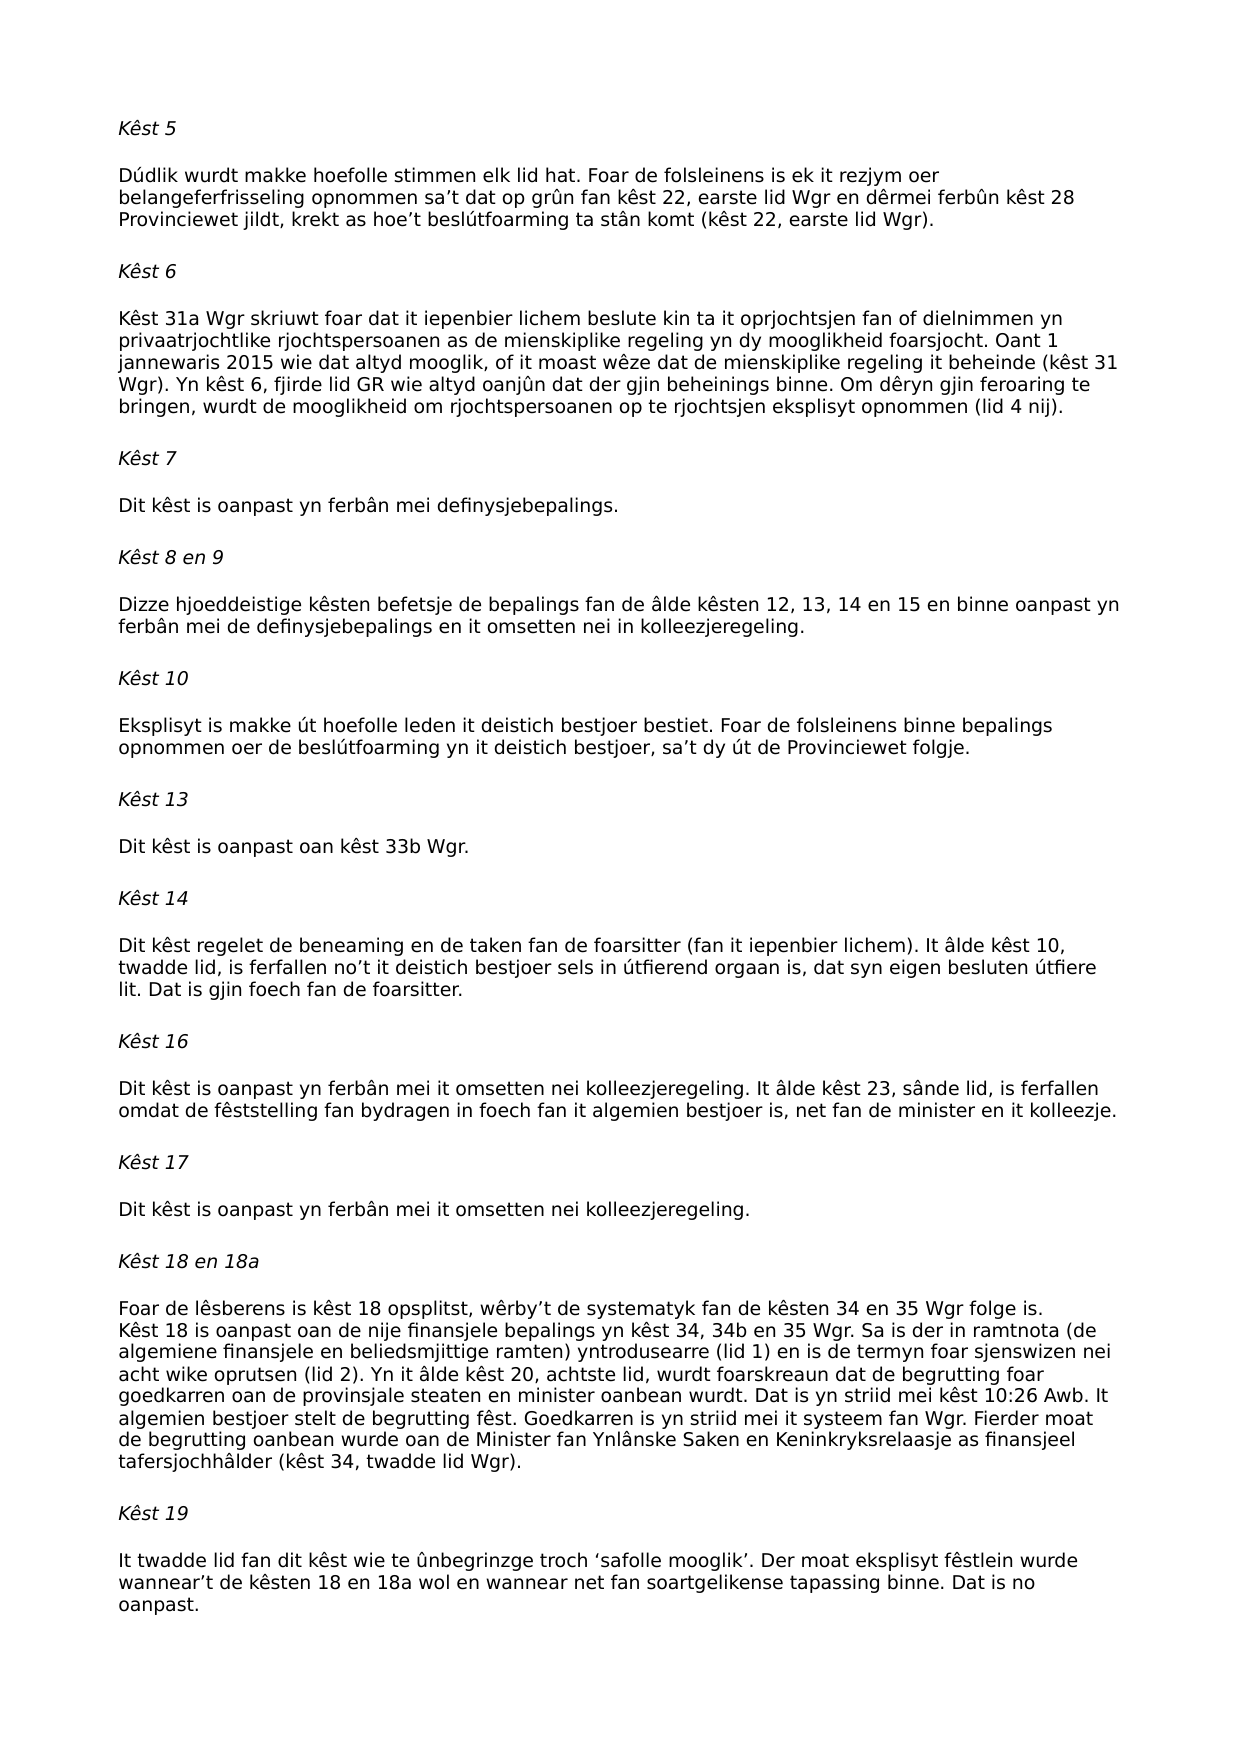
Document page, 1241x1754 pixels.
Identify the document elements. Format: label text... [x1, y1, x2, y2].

subtitle Kêst 19 [118, 1503, 1122, 1525]
subtitle Kêst 5 [118, 118, 1122, 140]
text Dit kêst is oanpast yn ferbân mei it omsetten nei kolleezjeregeling. It âlde kêst 23, sânde lid, is ferfallen omdat de fêststelling fan bydragen in foech fan it algemien bestjoer is, net fan de minister en it kolleezje. [118, 1078, 1122, 1122]
subtitle Kêst 6 [118, 261, 1122, 283]
text Dúdlik wurdt makke hoefolle stimmen elk lid hat. Foar de folsleinens is ek it rezjym oer belangeferfrisseling opnommen sa’t dat op grûn fan kêst 22, earste lid Wgr en dêrmei ferbûn kêst 28 Provinciewet jildt, krekt as hoe’t beslútfoarming ta stân komt (kêst 22, earste lid Wgr). [118, 165, 1122, 231]
text Dit kêst is oanpast oan kêst 33b Wgr. [118, 836, 1122, 858]
text Dit kêst is oanpast yn ferbân mei it omsetten nei kolleezjeregeling. [118, 1198, 1122, 1221]
text Dit kêst is oanpast yn ferbân mei definysjebepalings. [118, 495, 1122, 517]
subtitle Kêst 16 [118, 1031, 1122, 1053]
text Foar de lêsberens is kêst 18 opsplitst, wêrby’t de systematyk fan de kêsten 34 en 35 Wgr folge is. [118, 1297, 1122, 1319]
subtitle Kêst 14 [118, 888, 1122, 910]
subtitle Kêst 7 [118, 448, 1122, 470]
subtitle Kêst 10 [118, 668, 1122, 690]
text Kêst 18 is oanpast oan de nije finansjele bepalings yn kêst 34, 34b en 35 Wgr. Sa is der in ramtnota (de algemiene finansjele en beliedsmjittige ramten) yntrodusearre (lid 1) en is de termyn foar sjenswizen nei acht wike oprutsen (lid 2). Yn it âlde kêst 20, achtste lid, wurdt foarskreaun dat de begrutting foar goedkarren oan de provinsjale steaten en minister oanbean wurdt. Dat is yn striid mei kêst 10:26 Awb. It algemien bestjoer stelt de begrutting fêst. Goedkarren is yn striid mei it systeem fan Wgr. Fierder moat de begrutting oanbean wurde oan de Minister fan Ynlânske Saken en Keninkryksrelaasje as finansjeel tafersjochhâlder (kêst 34, twadde lid Wgr). [118, 1319, 1122, 1473]
subtitle Kêst 17 [118, 1152, 1122, 1173]
text Dizze hjoeddeistige kêsten befetsje de bepalings fan de âlde kêsten 12, 13, 14 en 15 en binne oanpast yn ferbân mei de definysjebepalings en it omsetten nei in kolleezjeregeling. [118, 594, 1122, 638]
text Kêst 31a Wgr skriuwt foar dat it iepenbier lichem beslute kin ta it oprjochtsjen fan of dielnimmen yn privaatrjochtlike rjochtspersoanen as de mienskiplike regeling yn dy mooglikheid foarsjocht. Oant 1 jannewaris 2015 wie dat altyd mooglik, of it moast wêze dat de mienskiplike regeling it beheinde (kêst 31 Wgr). Yn kêst 6, fjirde lid GR wie altyd oanjûn dat der gjin beheinings binne. Om dêryn gjin feroaring te bringen, wurdt de mooglikheid om rjochtspersoanen op te rjochtsjen eksplisyt opnommen (lid 4 nij). [118, 308, 1122, 418]
text Dit kêst regelet de beneaming en de taken fan de foarsitter (fan it iepenbier lichem). It âlde kêst 10, twadde lid, is ferfallen no’t it deistich bestjoer sels in útfierend orgaan is, dat syn eigen besluten útfiere lit. Dat is gjin foech fan de foarsitter. [118, 935, 1122, 1001]
text Eksplisyt is makke út hoefolle leden it deistich bestjoer bestiet. Foar de folsleinens binne bepalings opnommen oer de beslútfoarming yn it deistich bestjoer, sa’t dy út de Provinciewet folgje. [118, 715, 1122, 759]
subtitle Kêst 13 [118, 789, 1122, 811]
subtitle Kêst 8 en 9 [118, 547, 1122, 569]
subtitle Kêst 18 en 18a [118, 1251, 1122, 1272]
text It twadde lid fan dit kêst wie te ûnbegrinzge troch ‘safolle mooglik’. Der moat eksplisyt fêstlein wurde wannear’t de kêsten 18 en 18a wol en wannear net fan soartgelikense tapassing binne. Dat is no oanpast. [118, 1550, 1122, 1616]
